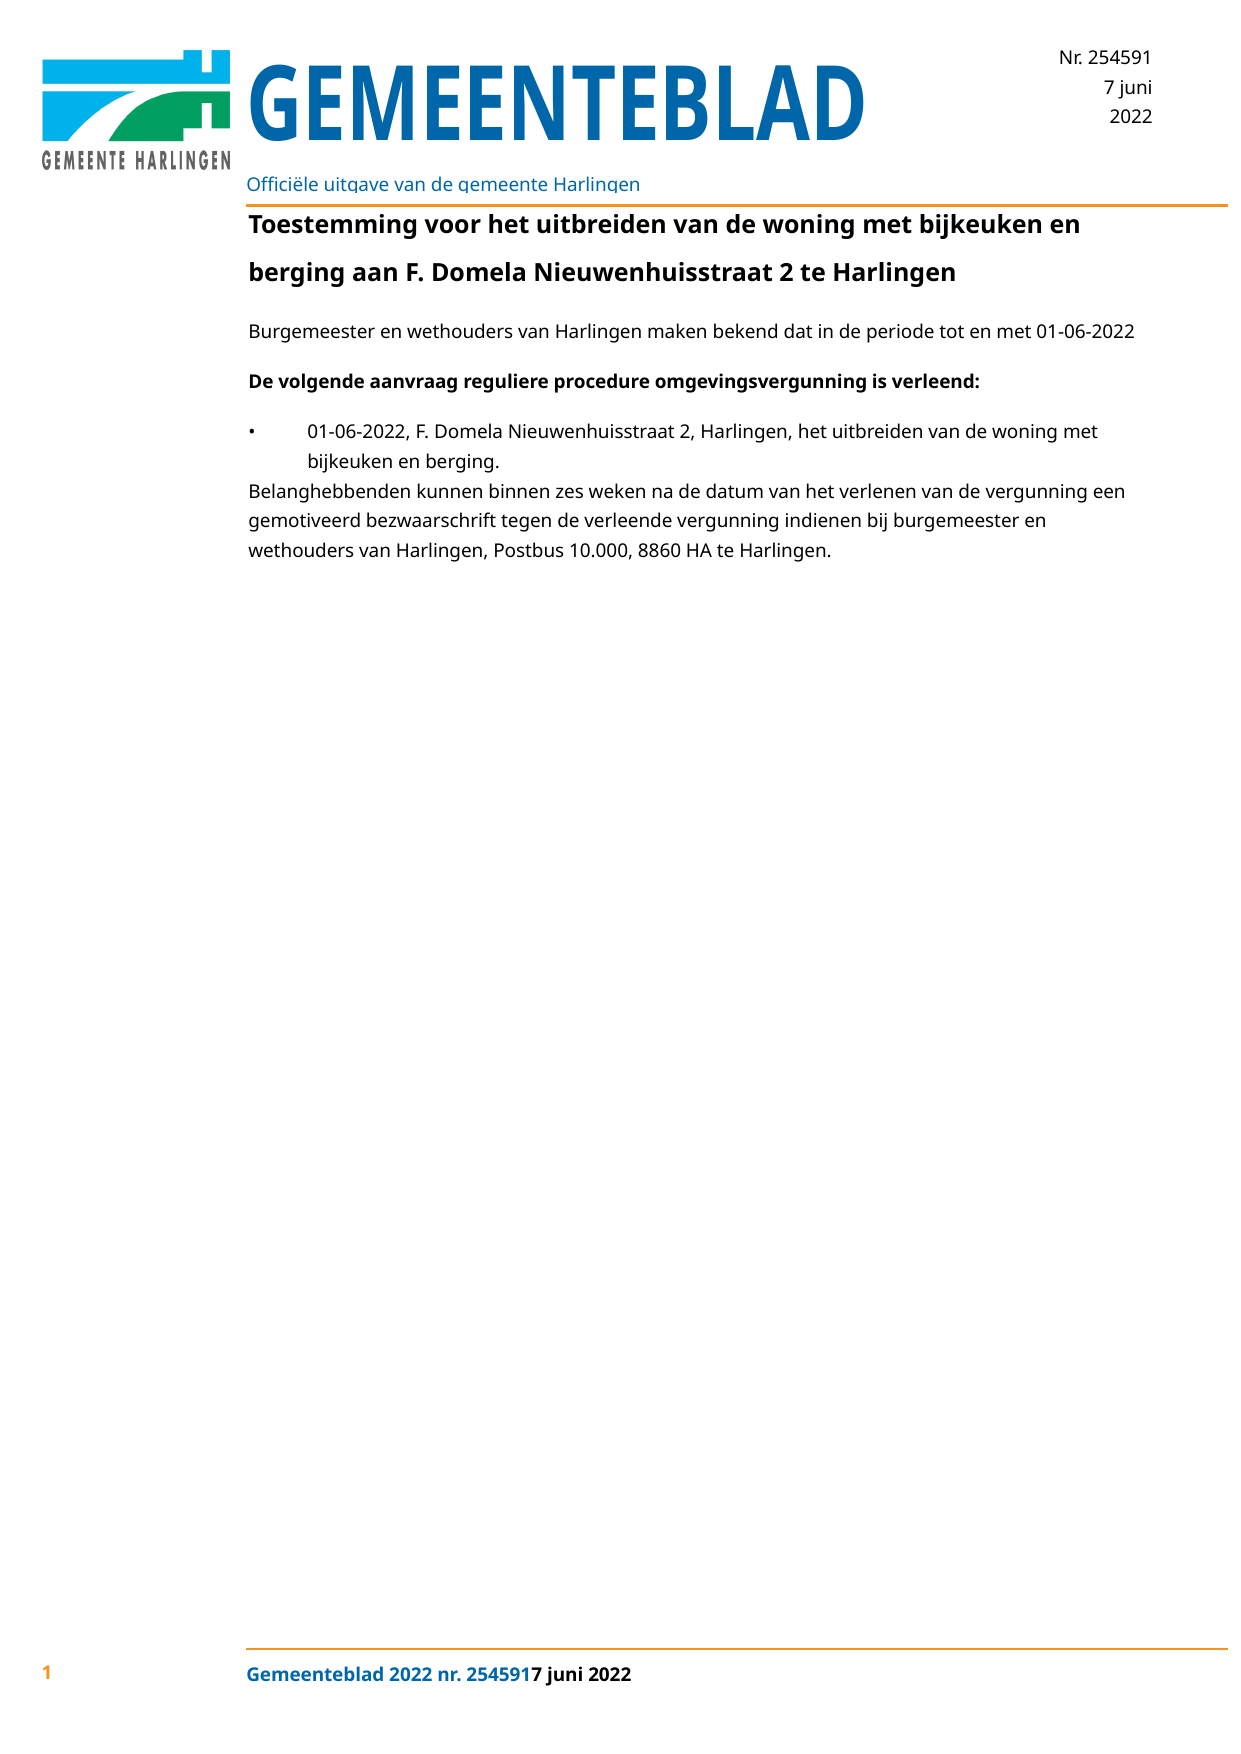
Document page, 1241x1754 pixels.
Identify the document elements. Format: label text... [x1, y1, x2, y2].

text De volgende aanvraag reguliere procedure omgevingsvergunning is verleend: [248, 368, 1152, 394]
text Burgemeester en wethouders van Harlingen maken bekend dat in de periode tot en met 01-06-2022 [248, 318, 1152, 344]
text Belanghebbenden kunnen binnen zes weken na de datum van het verlenen van de vergunning een gemotiveerd bezwaarschrift tegen de verleende vergunning indienen bij burgemeester en wethouders van Harlingen, Postbus 10.000, 8860 HA te Harlingen. [248, 478, 1152, 563]
picture [41, 47, 231, 172]
list 01-06-2022, F. Domela Nieuwenhuisstraat 2, Harlingen, het uitbreiden van de woning met bijkeuken en berging. [248, 419, 1152, 474]
text Toestemming voor het uitbreiden van de woning met bijkeuken en berging aan F. Domela Nieuwenhuisstraat 2 te Harlingen [248, 207, 1152, 288]
